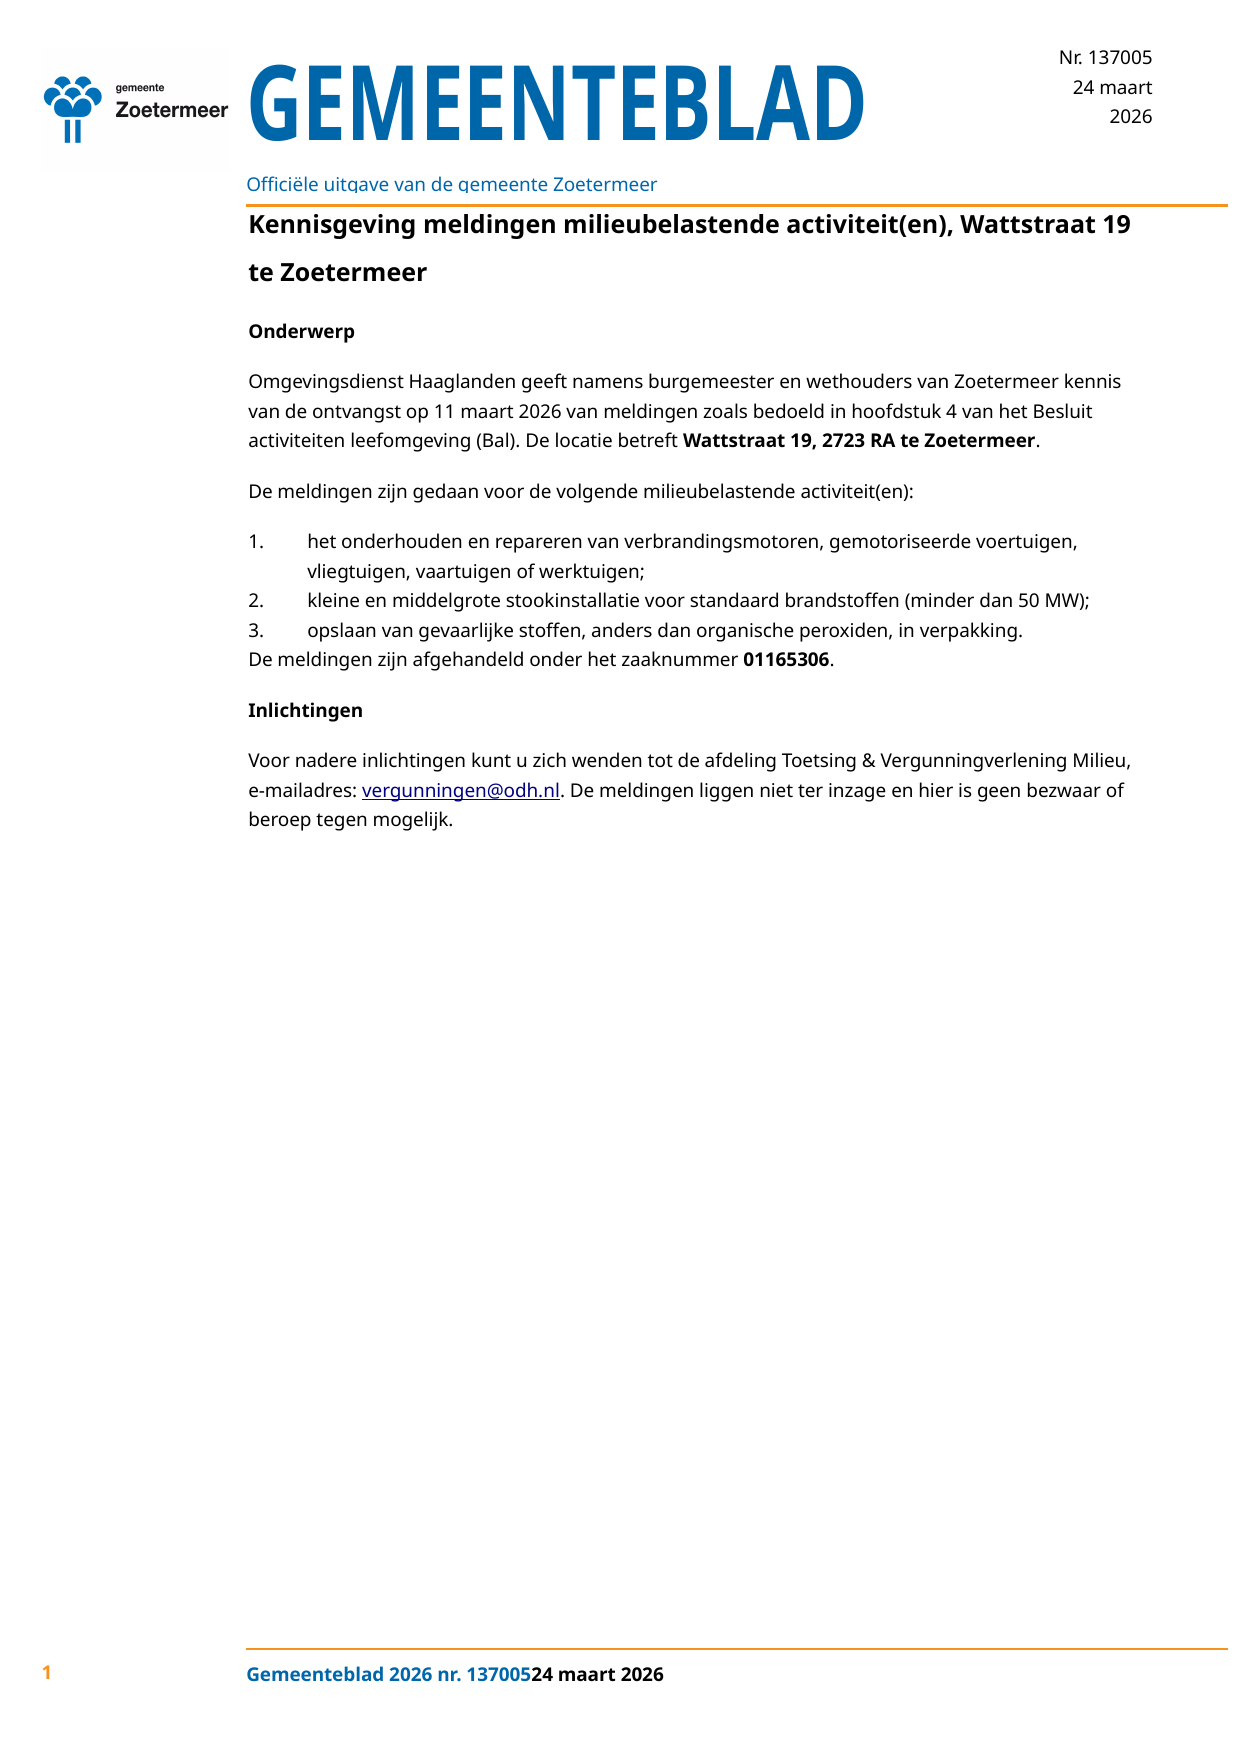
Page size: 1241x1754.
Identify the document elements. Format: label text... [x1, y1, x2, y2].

list opslaan van gevaarlijke stoffen, anders dan organische peroxiden, in verpakking. [248, 617, 1152, 643]
list kleine en middelgrote stookinstallatie voor standaard brandstoffen (minder dan 50 MW); [248, 587, 1152, 613]
text Onderwerp [248, 318, 1152, 344]
list het onderhouden en repareren van verbrandingsmotoren, gemotoriseerde voertuigen, vliegtuigen, vaartuigen of werktuigen; [248, 528, 1152, 584]
text Kennisgeving meldingen milieubelastende activiteit(en), Wattstraat 19 te Zoetermeer [248, 207, 1152, 288]
text Inlichtingen [248, 697, 1152, 723]
text Voor nadere inlichtingen kunt u zich wenden tot de afdeling Toetsing & Vergunningverlening Milieu, e-mailadres: vergunningen@odh.nl. De meldingen liggen niet ter inzage en hier is geen bezwaar of beroep tegen mogelijk. [248, 747, 1152, 832]
text Omgevingsdienst Haaglanden geeft namens burgemeester en wethouders van Zoetermeer kennis van de ontvangst op 11 maart 2026 van meldingen zoals bedoeld in hoofdstuk 4 van het Besluit activiteiten leefomgeving (Bal). De locatie betreft Wattstraat 19, 2723 RA te Zoetermeer. [248, 368, 1152, 453]
picture [41, 47, 231, 172]
text De meldingen zijn gedaan voor de volgende milieubelastende activiteit(en): [248, 478, 1152, 504]
text De meldingen zijn afgehandeld onder het zaaknummer 01165306. [248, 647, 1152, 672]
